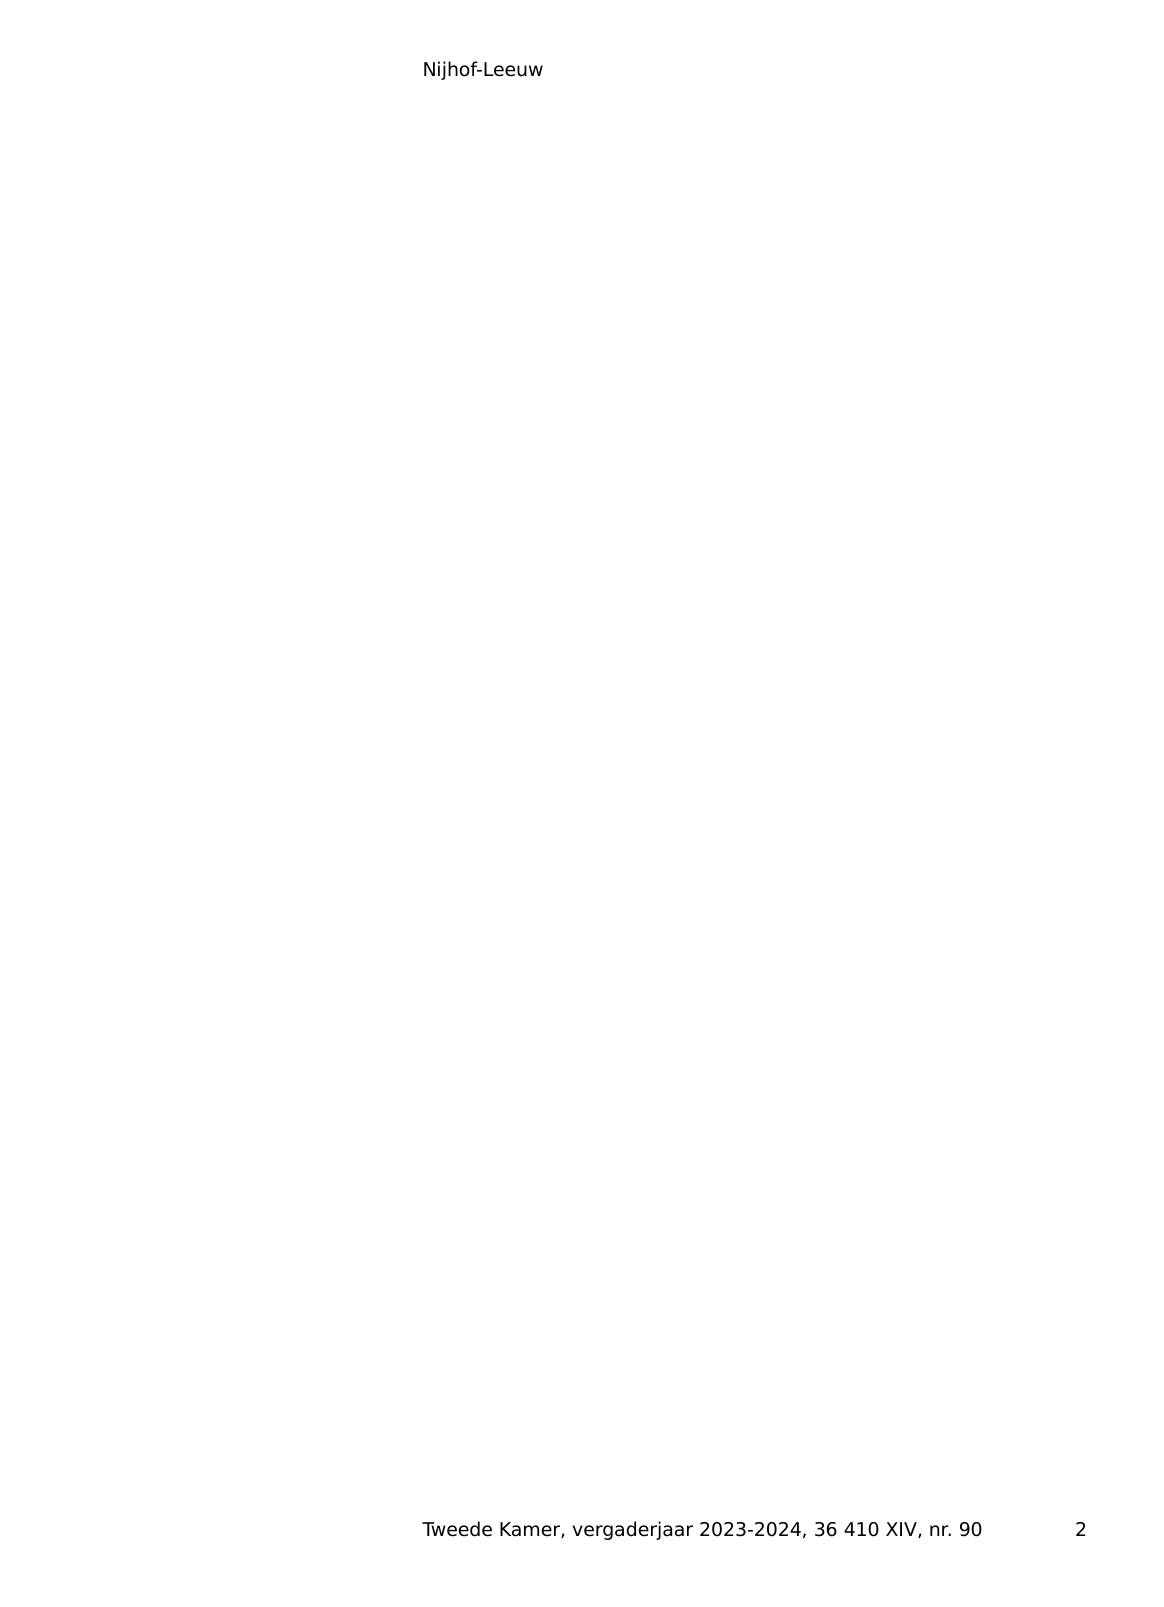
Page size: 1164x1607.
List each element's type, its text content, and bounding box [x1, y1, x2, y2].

text Nijhof-Leeuw [422, 59, 1087, 81]
